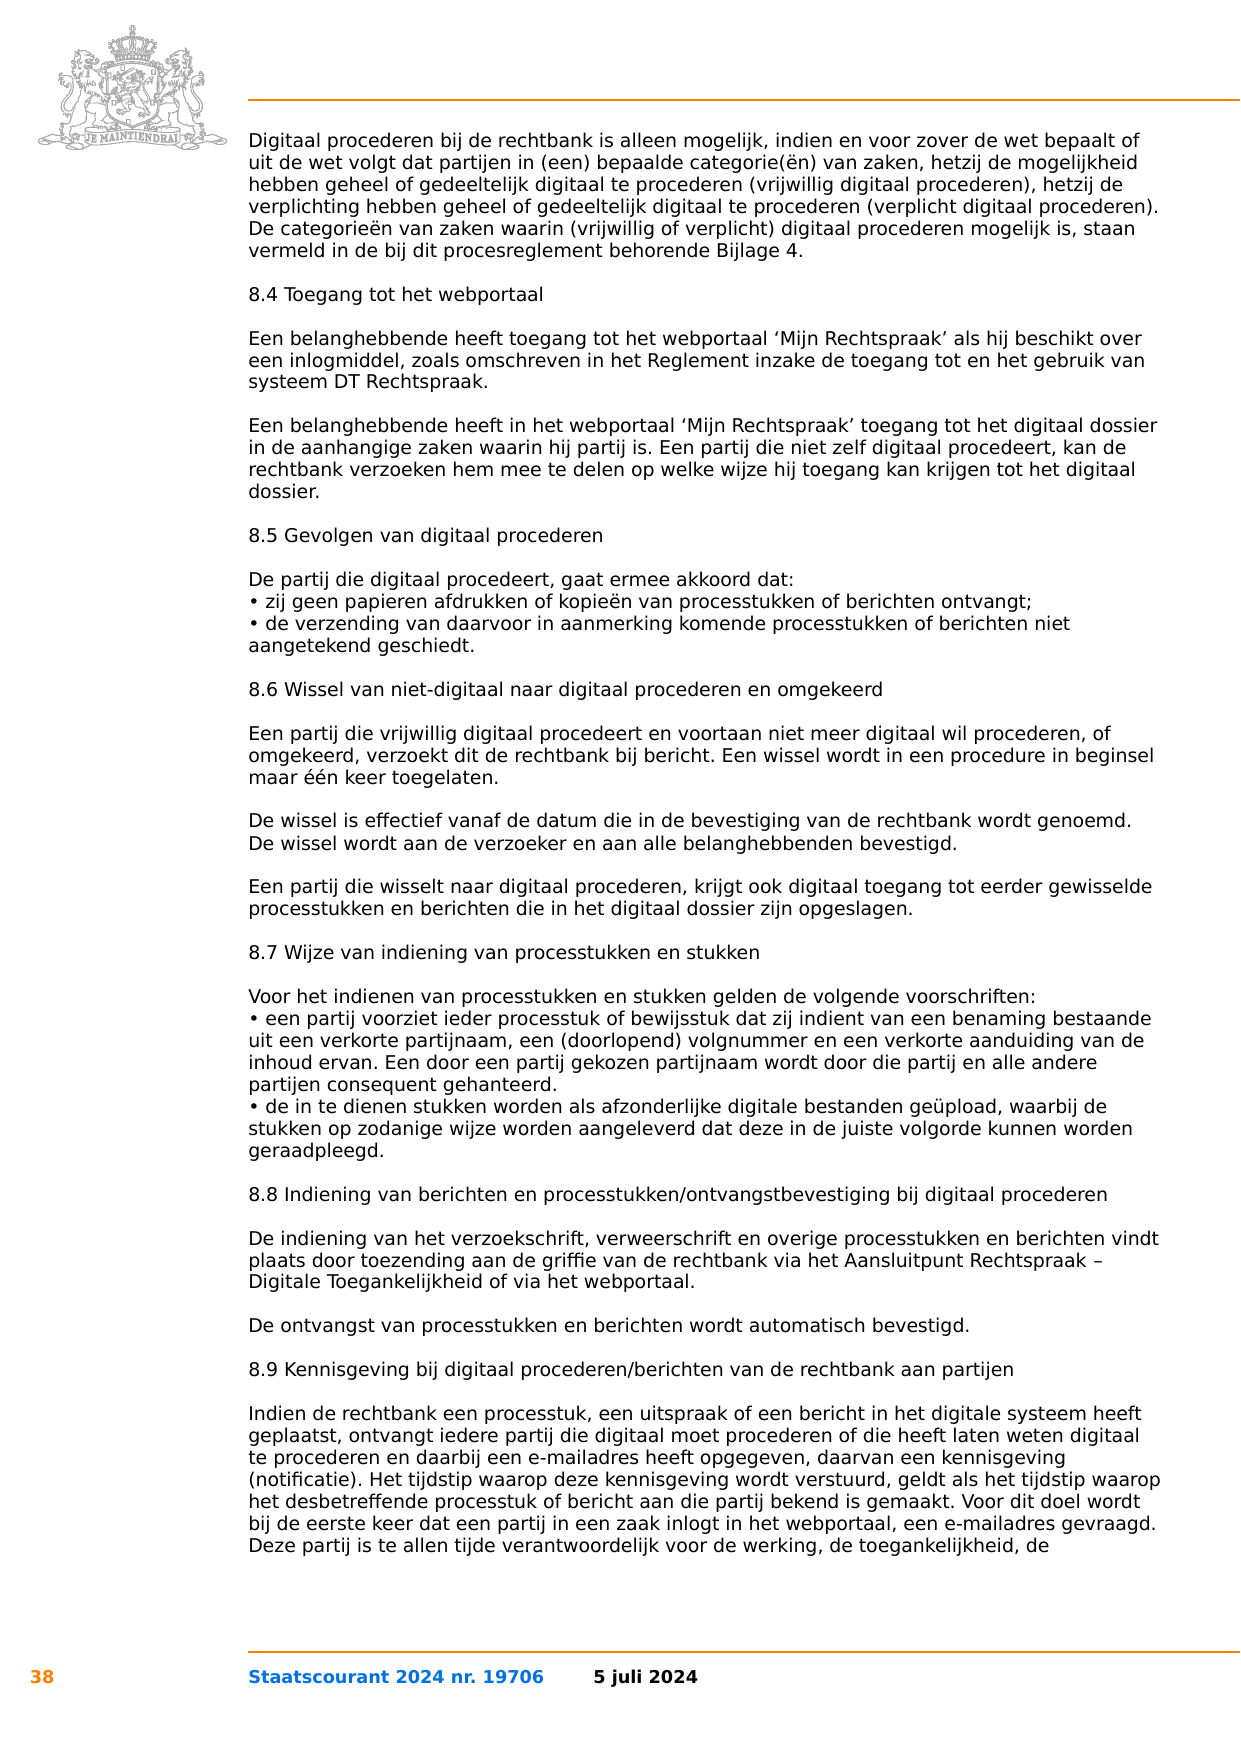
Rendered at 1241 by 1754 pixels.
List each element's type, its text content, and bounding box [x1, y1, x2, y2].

text Een partij die wisselt naar digitaal procederen, krijgt ook digitaal toegang tot eerder gewisselde processtukken en berichten die in het digitaal dossier zijn opgeslagen. [248, 876, 1163, 920]
text • de verzending van daarvoor in aanmerking komende processtukken of berichten niet aangetekend geschiedt. [248, 613, 1163, 657]
text De wissel is effectief vanaf de datum die in de bevestiging van de rechtbank wordt genoemd. De wissel wordt aan de verzoeker en aan alle belanghebbenden bevestigd. [248, 810, 1163, 854]
picture [38, 25, 227, 150]
text Een partij die vrijwillig digitaal procedeert en voortaan niet meer digitaal wil procederen, of omgekeerd, verzoekt dit de rechtbank bij bericht. Een wissel wordt in een procedure in beginsel maar één keer toegelaten. [248, 723, 1163, 788]
text 8.5 Gevolgen van digitaal procederen [248, 525, 1163, 547]
text • de in te dienen stukken worden als afzonderlijke digitale bestanden geüpload, waarbij de stukken op zodanige wijze worden aangeleverd dat deze in de juiste volgorde kunnen worden geraadpleegd. [248, 1096, 1163, 1162]
text 8.7 Wijze van indiening van processtukken en stukken [248, 942, 1163, 964]
text De indiening van het verzoekschrift, verweerschrift en overige processtukken en berichten vindt plaats door toezending aan de griffie van de rechtbank via het Aansluitpunt Rechtspraak – Digitale Toegankelijkheid of via het webportaal. [248, 1227, 1163, 1293]
text 8.8 Indiening van berichten en processtukken/ontvangstbevestiging bij digitaal procederen [248, 1184, 1163, 1206]
text 8.6 Wissel van niet-digitaal naar digitaal procederen en omgekeerd [248, 679, 1163, 701]
text 8.9 Kennisgeving bij digitaal procederen/berichten van de rechtbank aan partijen [248, 1359, 1163, 1381]
text 8.4 Toegang tot het webportaal [248, 284, 1163, 306]
text Een belanghebbende heeft toegang tot het webportaal ‘Mijn Rechtspraak’ als hij beschikt over een inlogmiddel, zoals omschreven in het Reglement inzake de toegang tot en het gebruik van systeem DT Rechtspraak. [248, 327, 1163, 393]
text Indien de rechtbank een processtuk, een uitspraak of een bericht in het digitale systeem heeft geplaatst, ontvangt iedere partij die digitaal moet procederen of die heeft laten weten digitaal te procederen en daarbij een e-mailadres heeft opgegeven, daarvan een kennisgeving (notificatie). Het tijdstip waarop deze kennisgeving wordt verstuurd, geldt als het tijdstip waarop het desbetreffende processtuk of bericht aan die partij bekend is gemaakt. Voor dit doel wordt bij de eerste keer dat een partij in een zaak inlogt in het webportaal, een e-mailadres gevraagd. Deze partij is te allen tijde verantwoordelijk voor de werking, de toegankelijkheid, de [248, 1403, 1163, 1557]
text De partij die digitaal procedeert, gaat ermee akkoord dat: [248, 569, 1163, 591]
text De ontvangst van processtukken en berichten wordt automatisch bevestigd. [248, 1315, 1163, 1337]
text • een partij voorziet ieder processtuk of bewijsstuk dat zij indient van een benaming bestaande uit een verkorte partijnaam, een (doorlopend) volgnummer en een verkorte aanduiding van de inhoud ervan. Een door een partij gekozen partijnaam wordt door die partij en alle andere partijen consequent gehanteerd. [248, 1008, 1163, 1096]
text Voor het indienen van processtukken en stukken gelden de volgende voorschriften: [248, 986, 1163, 1008]
text • zij geen papieren afdrukken of kopieën van processtukken of berichten ontvangt; [248, 591, 1163, 613]
text Een belanghebbende heeft in het webportaal ‘Mijn Rechtspraak’ toegang tot het digitaal dossier in de aanhangige zaken waarin hij partij is. Een partij die niet zelf digitaal procedeert, kan de rechtbank verzoeken hem mee te delen op welke wijze hij toegang kan krijgen tot het digitaal dossier. [248, 415, 1163, 503]
text Digitaal procederen bij de rechtbank is alleen mogelijk, indien en voor zover de wet bepaalt of uit de wet volgt dat partijen in (een) bepaalde categorie(ën) van zaken, hetzij de mogelijkheid hebben geheel of gedeeltelijk digitaal te procederen (vrijwillig digitaal procederen), hetzij de verplichting hebben geheel of gedeeltelijk digitaal te procederen (verplicht digitaal procederen). De categorieën van zaken waarin (vrijwillig of verplicht) digitaal procederen mogelijk is, staan vermeld in de bij dit procesreglement behorende Bijlage 4. [248, 130, 1163, 262]
